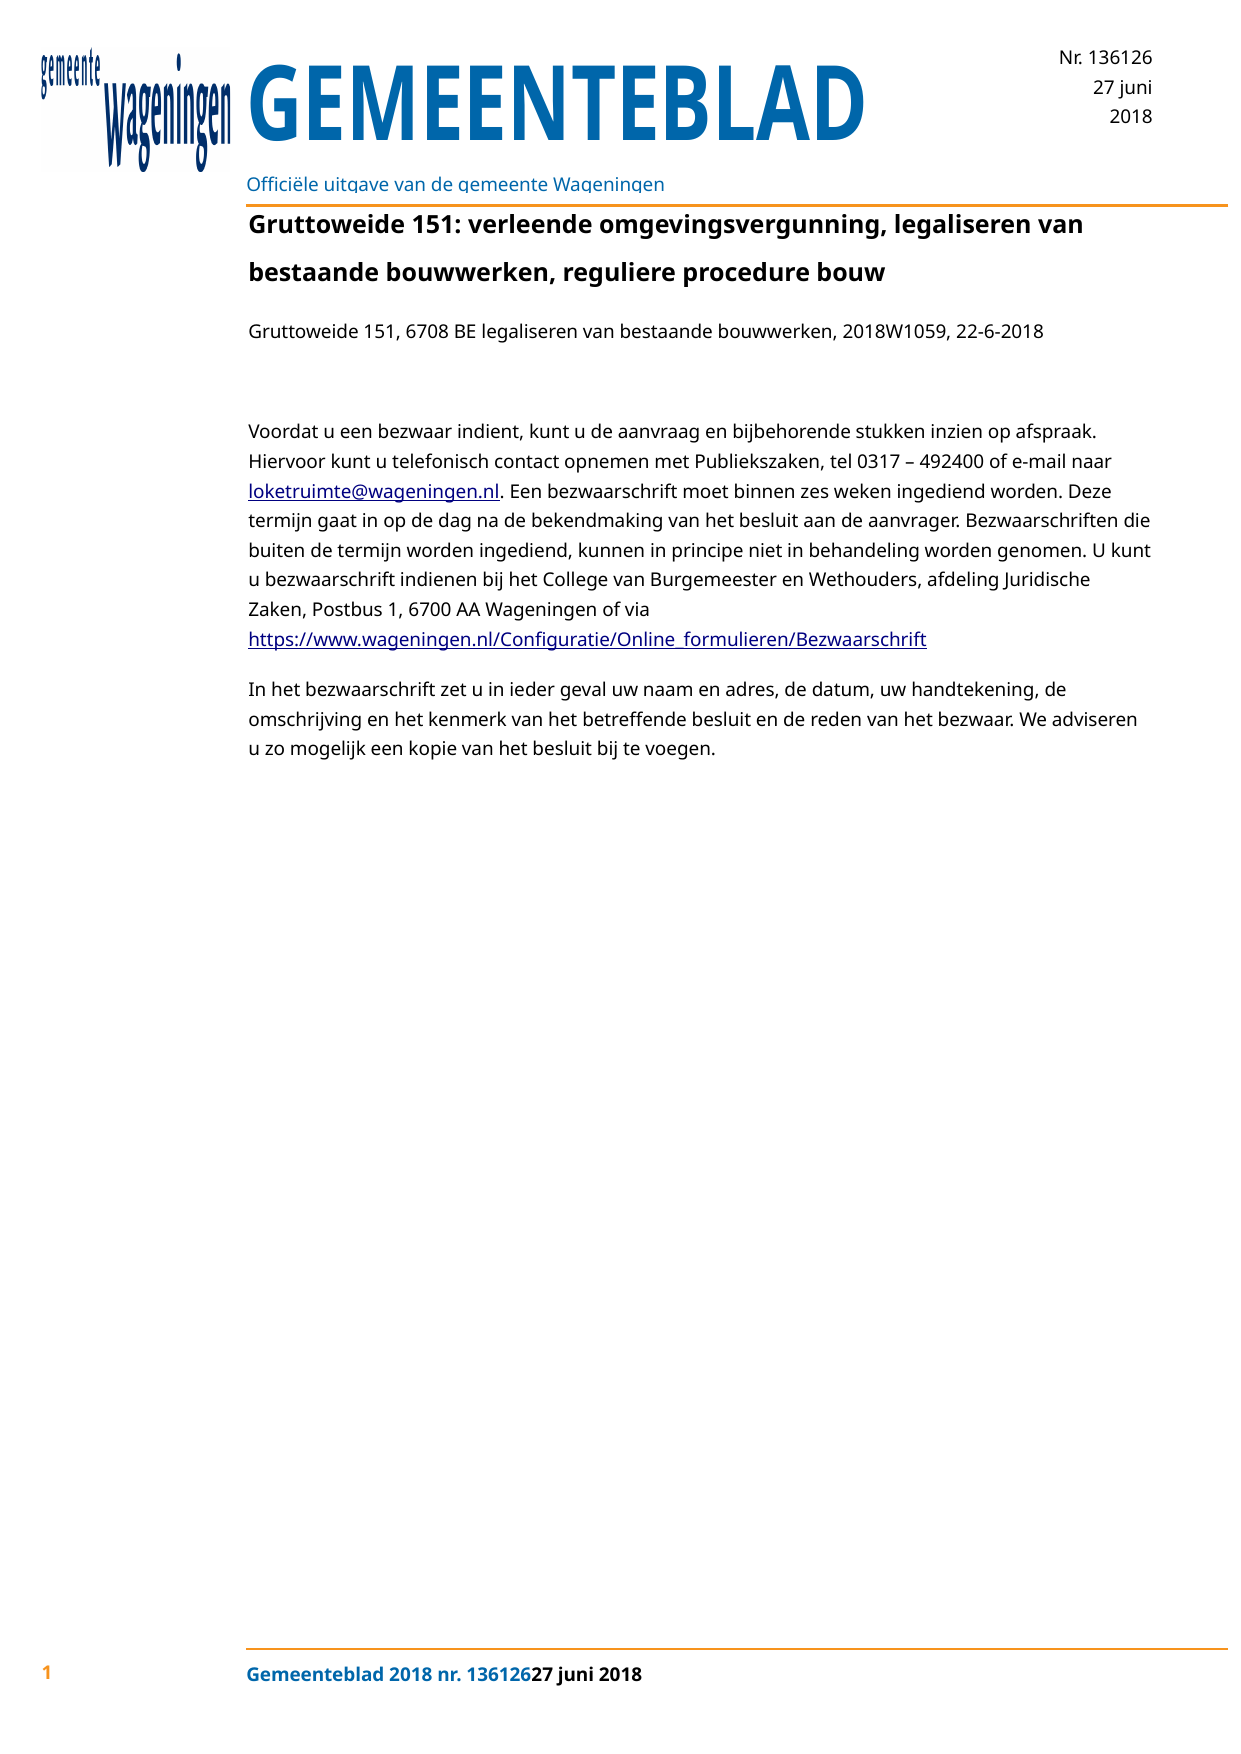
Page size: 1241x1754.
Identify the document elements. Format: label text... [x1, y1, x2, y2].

picture [41, 47, 231, 172]
text Gruttoweide 151, 6708 BE legaliseren van bestaande bouwwerken, 2018W1059, 22-6-2018 [248, 318, 1152, 344]
text In het bezwaarschrift zet u in ieder geval uw naam en adres, de datum, uw handtekening, de omschrijving en het kenmerk van het betreffende besluit en de reden van het bezwaar. We adviseren u zo mogelijk een kopie van het besluit bij te voegen. [248, 676, 1152, 761]
text Gruttoweide 151: verleende omgevingsvergunning, legaliseren van bestaande bouwwerken, reguliere procedure bouw [248, 207, 1152, 288]
text Voordat u een bezwaar indient, kunt u de aanvraag en bijbehorende stukken inzien op afspraak. Hiervoor kunt u telefonisch contact opnemen met Publiekszaken, tel 0317 – 492400 of e-mail naar loketruimte@wageningen.nl. Een bezwaarschrift moet binnen zes weken ingediend worden. Deze termijn gaat in op de dag na de bekendmaking van het besluit aan de aanvrager. Bezwaarschriften die buiten de termijn worden ingediend, kunnen in principe niet in behandeling worden genomen. U kunt u bezwaarschrift indienen bij het College van Burgemeester en Wethouders, afdeling Juridische Zaken, Postbus 1, 6700 AA Wageningen of via https://www.wageningen.nl/Configuratie/Online_formulieren/Bezwaarschrift [248, 419, 1152, 652]
